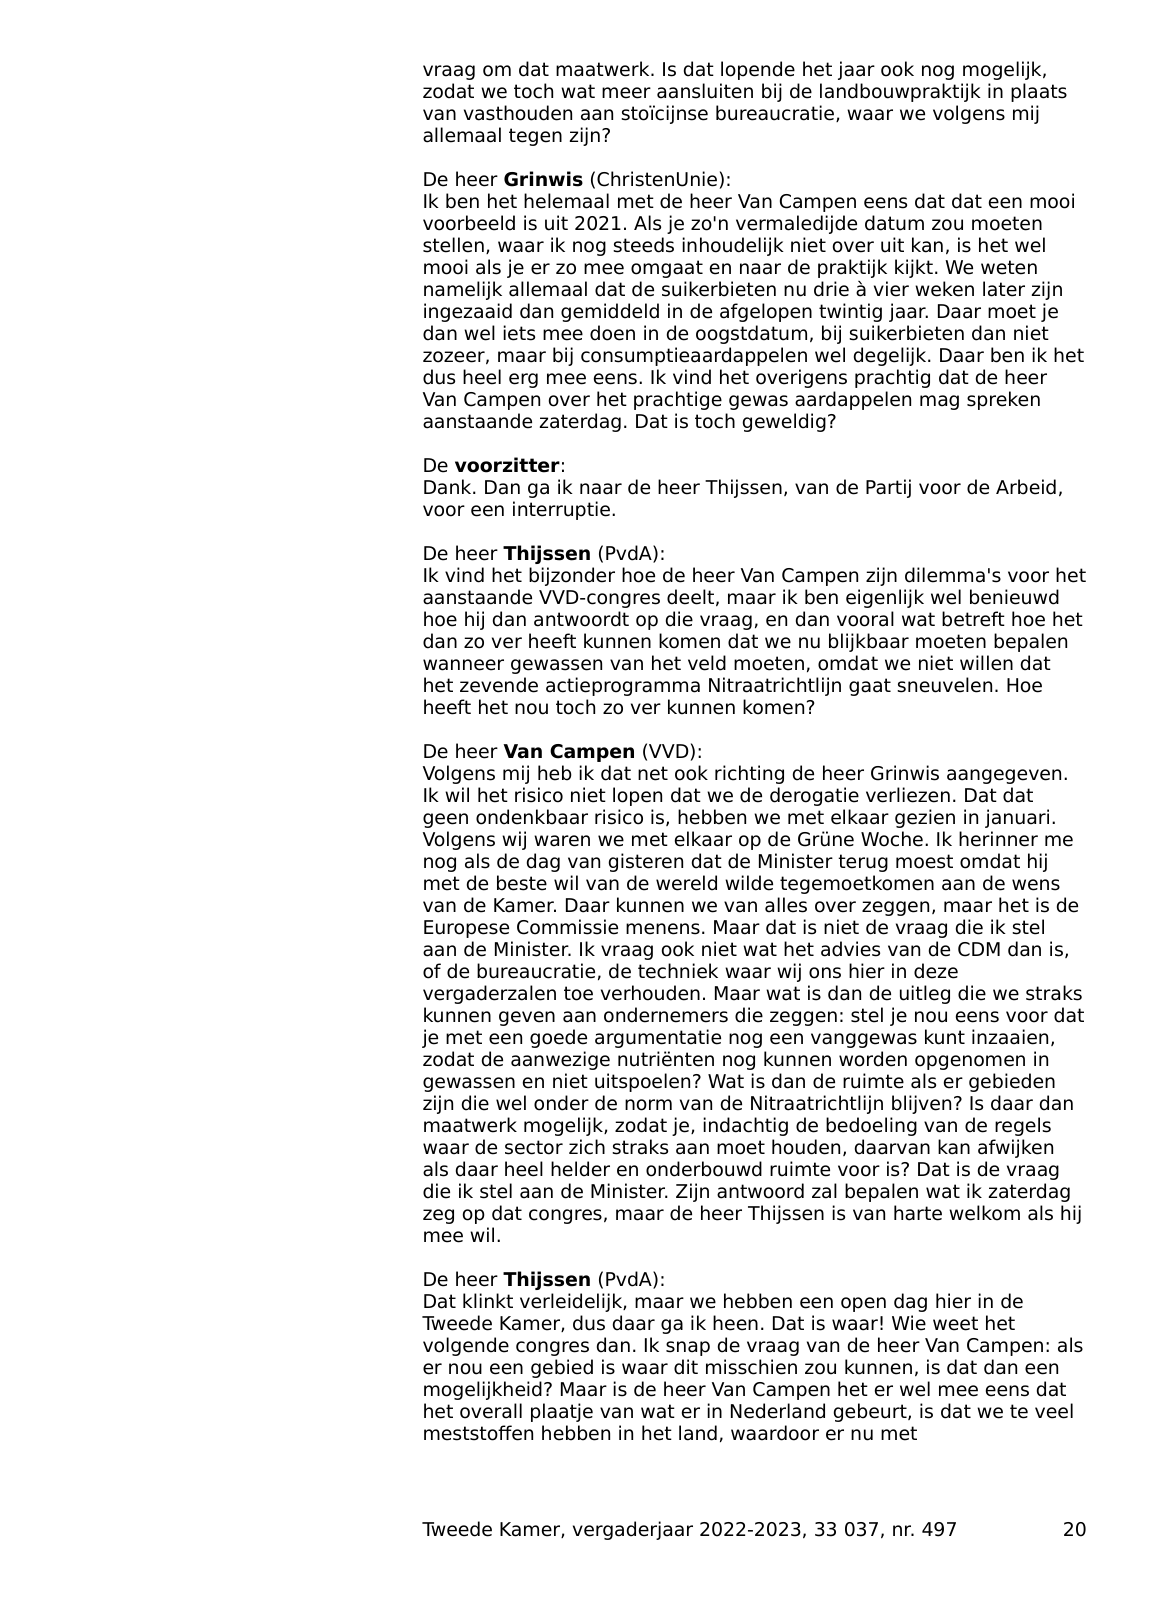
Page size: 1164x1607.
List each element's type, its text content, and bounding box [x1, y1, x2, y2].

text Volgens mij heb ik dat net ook richting de heer Grinwis aangegeven. Ik wil het risico niet lopen dat we de derogatie verliezen. Dat dat geen ondenkbaar risico is, hebben we met elkaar gezien in januari. Volgens wij waren we met elkaar op de Grüne Woche. Ik herinner me nog als de dag van gisteren dat de Minister terug moest omdat hij met de beste wil van de wereld wilde tegemoetkomen aan de wens van de Kamer. Daar kunnen we van alles over zeggen, maar het is de Europese Commissie menens. Maar dat is niet de vraag die ik stel aan de Minister. Ik vraag ook niet wat het advies van de CDM dan is, of de bureaucratie, de techniek waar wij ons hier in deze vergaderzalen toe verhouden. Maar wat is dan de uitleg die we straks kunnen geven aan ondernemers die zeggen: stel je nou eens voor dat je met een goede argumentatie nog een vanggewas kunt inzaaien, zodat de aanwezige nutriënten nog kunnen worden opgenomen in gewassen en niet uitspoelen? Wat is dan de ruimte als er gebieden zijn die wel onder de norm van de Nitraatrichtlijn blijven? Is daar dan maatwerk mogelijk, zodat je, indachtig de bedoeling van de regels waar de sector zich straks aan moet houden, daarvan kan afwijken als daar heel helder en onderbouwd ruimte voor is? Dat is de vraag die ik stel aan de Minister. Zijn antwoord zal bepalen wat ik zaterdag zeg op dat congres, maar de heer Thijssen is van harte welkom als hij mee wil. [422, 763, 1087, 1247]
text Dat klinkt verleidelijk, maar we hebben een open dag hier in de Tweede Kamer, dus daar ga ik heen. Dat is waar! Wie weet het volgende congres dan. Ik snap de vraag van de heer Van Campen: als er nou een gebied is waar dit misschien zou kunnen, is dat dan een mogelijkheid? Maar is de heer Van Campen het er wel mee eens dat het overall plaatje van wat er in Nederland gebeurt, is dat we te veel meststoffen hebben in het land, waardoor er nu met [422, 1291, 1087, 1445]
text vraag om dat maatwerk. Is dat lopende het jaar ook nog mogelijk, zodat we toch wat meer aansluiten bij de landbouwpraktijk in plaats van vasthouden aan stoïcijnse bureaucratie, waar we volgens mij allemaal tegen zijn? [422, 59, 1087, 147]
text De heer Thijssen (PvdA): [422, 1269, 1087, 1291]
text De heer Van Campen (VVD): [422, 741, 1087, 763]
text De heer Thijssen (PvdA): [422, 543, 1087, 565]
text De voorzitter: [422, 455, 1087, 477]
text Ik ben het helemaal met de heer Van Campen eens dat dat een mooi voorbeeld is uit 2021. Als je zo'n vermaledijde datum zou moeten stellen, waar ik nog steeds inhoudelijk niet over uit kan, is het wel mooi als je er zo mee omgaat en naar de praktijk kijkt. We weten namelijk allemaal dat de suikerbieten nu drie à vier weken later zijn ingezaaid dan gemiddeld in de afgelopen twintig jaar. Daar moet je dan wel iets mee doen in de oogstdatum, bij suikerbieten dan niet zozeer, maar bij consumptieaardappelen wel degelijk. Daar ben ik het dus heel erg mee eens. Ik vind het overigens prachtig dat de heer Van Campen over het prachtige gewas aardappelen mag spreken aanstaande zaterdag. Dat is toch geweldig? [422, 191, 1087, 433]
text De heer Grinwis (ChristenUnie): [422, 169, 1087, 191]
text Ik vind het bijzonder hoe de heer Van Campen zijn dilemma's voor het aanstaande VVD-congres deelt, maar ik ben eigenlijk wel benieuwd hoe hij dan antwoordt op die vraag, en dan vooral wat betreft hoe het dan zo ver heeft kunnen komen dat we nu blijkbaar moeten bepalen wanneer gewassen van het veld moeten, omdat we niet willen dat het zevende actieprogramma Nitraatrichtlijn gaat sneuvelen. Hoe heeft het nou toch zo ver kunnen komen? [422, 565, 1087, 719]
text Dank. Dan ga ik naar de heer Thijssen, van de Partij voor de Arbeid, voor een interruptie. [422, 477, 1087, 521]
